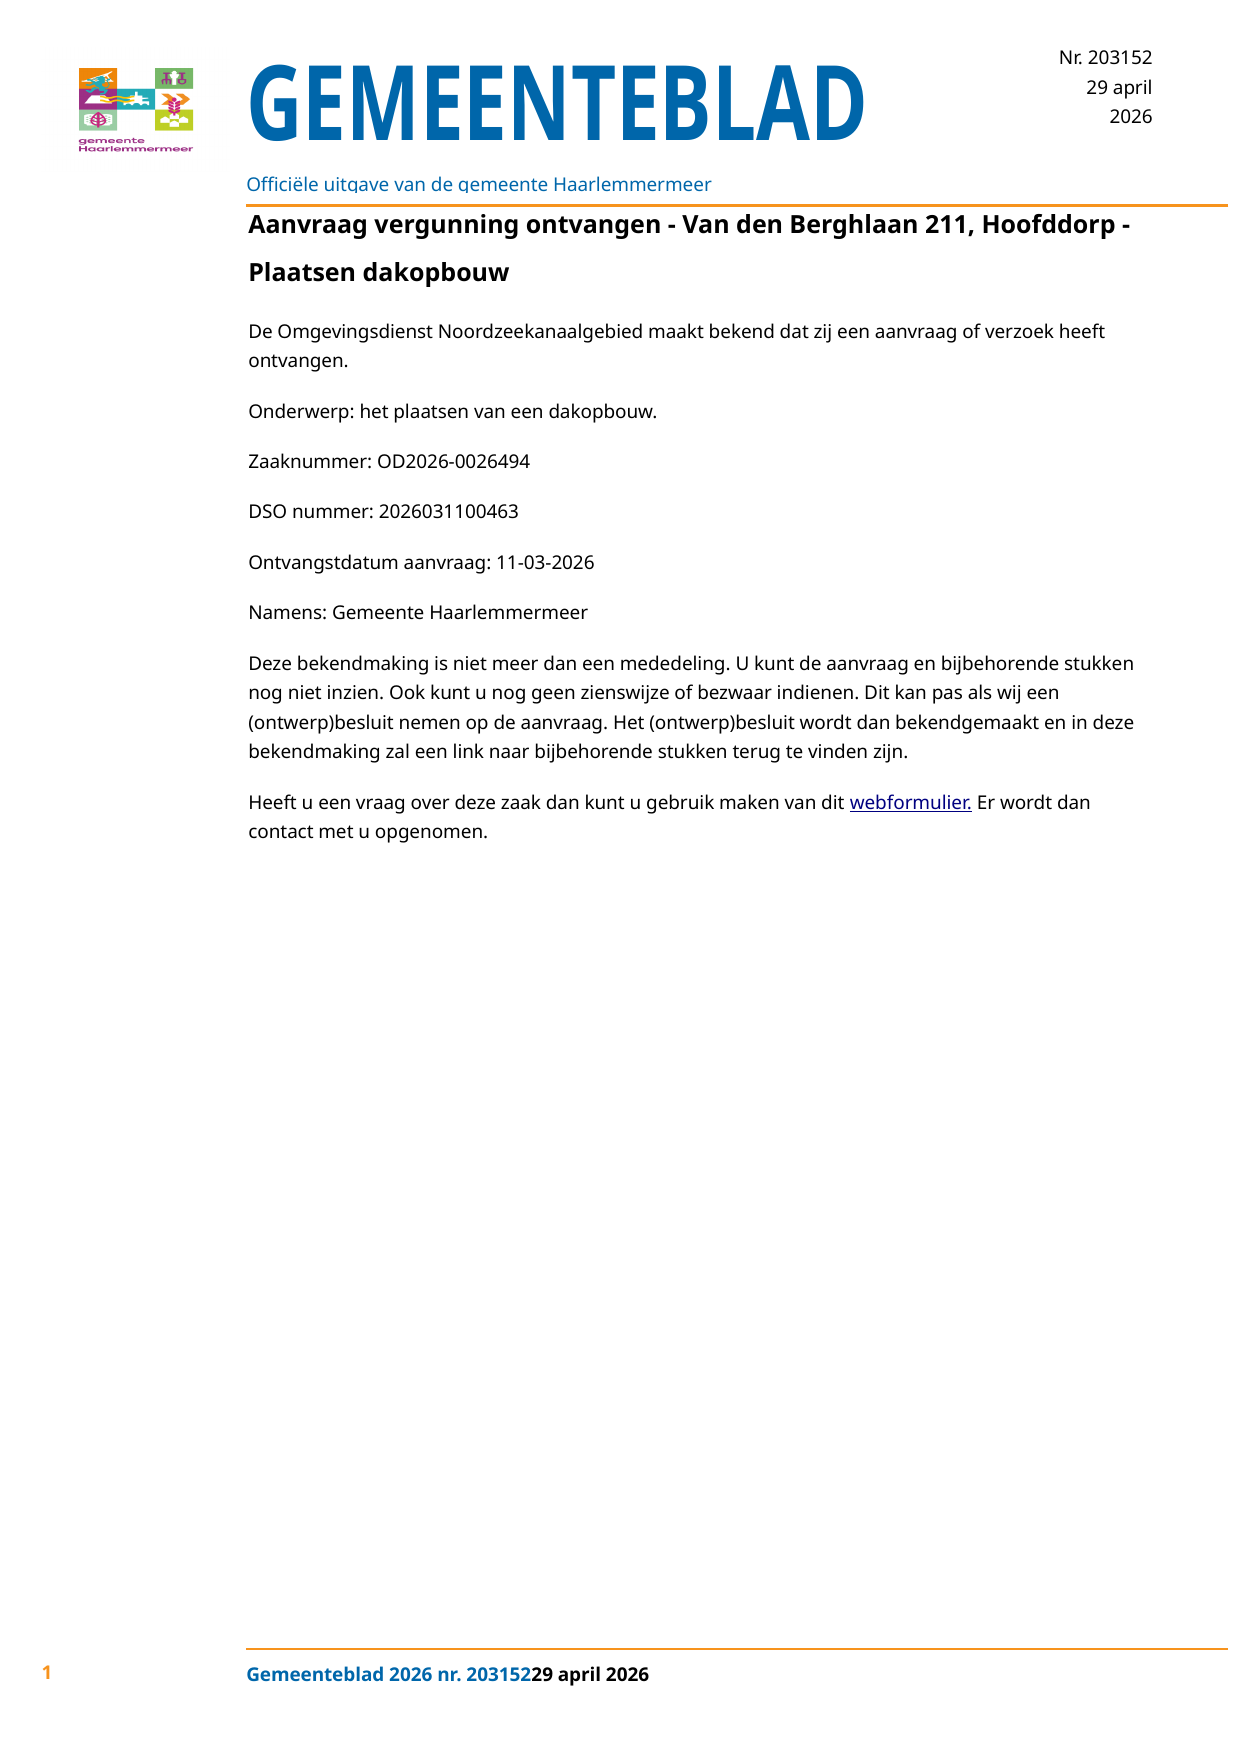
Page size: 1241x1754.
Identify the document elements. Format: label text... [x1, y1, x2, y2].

text Ontvangstdatum aanvraag: 11-03-2026 [248, 549, 1152, 575]
picture [41, 47, 231, 172]
text Heeft u een vraag over deze zaak dan kunt u gebruik maken van dit webformulier. Er wordt dan contact met u opgenomen. [248, 789, 1152, 844]
text De Omgevingsdienst Noordzeekanaalgebied maakt bekend dat zij een aanvraag of verzoek heeft ontvangen. [248, 318, 1152, 373]
text Aanvraag vergunning ontvangen - Van den Berghlaan 211, Hoofddorp - Plaatsen dakopbouw [248, 207, 1152, 288]
text DSO nummer: 2026031100463 [248, 499, 1152, 524]
text Onderwerp: het plaatsen van een dakopbouw. [248, 398, 1152, 424]
text Zaaknummer: OD2026-0026494 [248, 448, 1152, 474]
text Namens: Gemeente Haarlemmermeer [248, 599, 1152, 625]
text Deze bekendmaking is niet meer dan een mededeling. U kunt de aanvraag en bijbehorende stukken nog niet inzien. Ook kunt u nog geen zienswijze of bezwaar indienen. Dit kan pas als wij een (ontwerp)besluit nemen op de aanvraag. Het (ontwerp)besluit wordt dan bekendgemaakt en in deze bekendmaking zal een link naar bijbehorende stukken terug te vinden zijn. [248, 650, 1152, 764]
